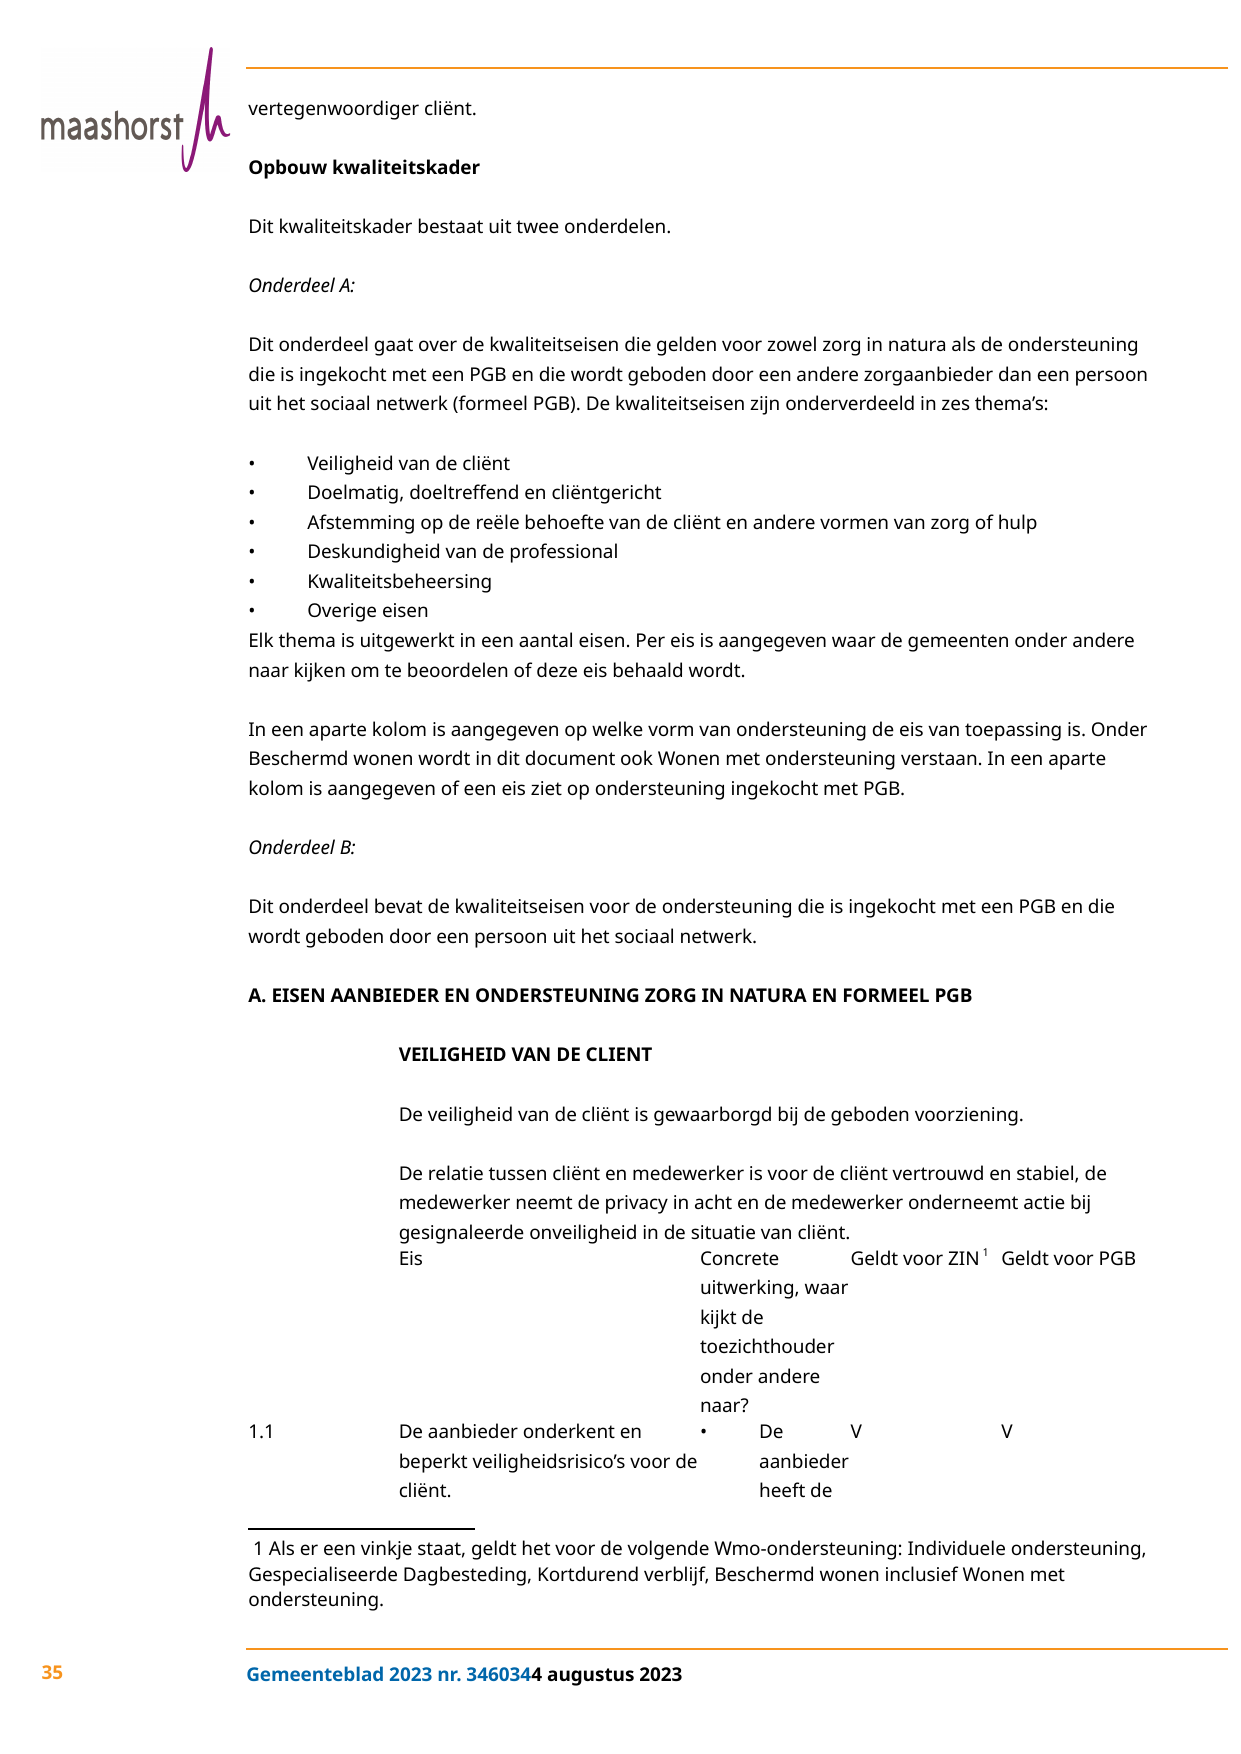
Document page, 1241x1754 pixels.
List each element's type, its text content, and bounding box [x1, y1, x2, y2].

text Dit kwaliteitskader bestaat uit twee onderdelen. [248, 213, 1152, 239]
list Afstemming op de reële behoefte van de cliënt en andere vormen van zorg of hulp [248, 509, 1152, 535]
table_cell V [850, 1419, 1001, 1503]
text Elk thema is uitgewerkt in een aantal eisen. Per eis is aangegeven waar de gemeenten onder andere naar kijken om te beoordelen of deze eis behaald wordt. [248, 627, 1152, 683]
text Opbouw kwaliteitskader [248, 154, 1152, 180]
list Overige eisen [248, 598, 1152, 623]
list Veiligheid van de cliënt [248, 450, 1152, 476]
text Onderdeel A: [248, 272, 1152, 298]
table_cell 1.1 [248, 1419, 398, 1503]
text vertegenwoordiger cliënt. [248, 95, 1152, 121]
table_cell Eis [399, 1245, 700, 1418]
table_cell Concrete uitwerking, waar kijkt de toezichthouder onder andere naar? [700, 1245, 850, 1418]
list Deskundigheid van de professional [248, 538, 1152, 564]
text In een aparte kolom is aangegeven op welke vorm van ondersteuning de eis van toepassing is. Onder Beschermd wonen wordt in dit document ook Wonen met ondersteuning verstaan. In een aparte kolom is aangegeven of een eis ziet op ondersteuning ingekocht met PGB. [248, 716, 1152, 801]
table_cell [248, 1245, 398, 1418]
list Kwaliteitsbeheersing [248, 568, 1152, 594]
table_cell Geldt voor ZIN [850, 1245, 1001, 1418]
table_header [248, 1042, 398, 1245]
table_header VEILIGHEID VAN DE CLIENT De veiligheid van de cliënt is gewaarborgd bij de geboden voorziening. De relatie tussen cliënt en medewerker is voor de cliënt vertrouwd en stabiel, de medewerker neemt de privacy in acht en de medewerker onderneemt actie bij gesignaleerde onveiligheid in de situatie van cliënt. [399, 1042, 1152, 1245]
table_cell Geldt voor PGB [1001, 1245, 1152, 1418]
text Dit onderdeel bevat de kwaliteitseisen voor de ondersteuning die is ingekocht met een PGB en die wordt geboden door een persoon uit het sociaal netwerk. [248, 893, 1152, 949]
text Onderdeel B: [248, 834, 1152, 860]
table_cell De aanbieder heeft de [700, 1419, 850, 1503]
text A. EISEN AANBIEDER EN ONDERSTEUNING ZORG IN NATURA EN FORMEEL PGB [248, 982, 1152, 1008]
text Dit onderdeel gaat over de kwaliteitseisen die gelden voor zowel zorg in natura als de ondersteuning die is ingekocht met een PGB en die wordt geboden door een andere zorgaanbieder dan een persoon uit het sociaal netwerk (formeel PGB). De kwaliteitseisen zijn onderverdeeld in zes thema’s: [248, 331, 1152, 416]
list Doelmatig, doeltreffend en cliëntgericht [248, 479, 1152, 505]
picture [41, 47, 231, 172]
table_cell V [1001, 1419, 1152, 1503]
table_cell De aanbieder onderkent en beperkt veiligheidsrisico’s voor de cliënt. [399, 1419, 700, 1503]
